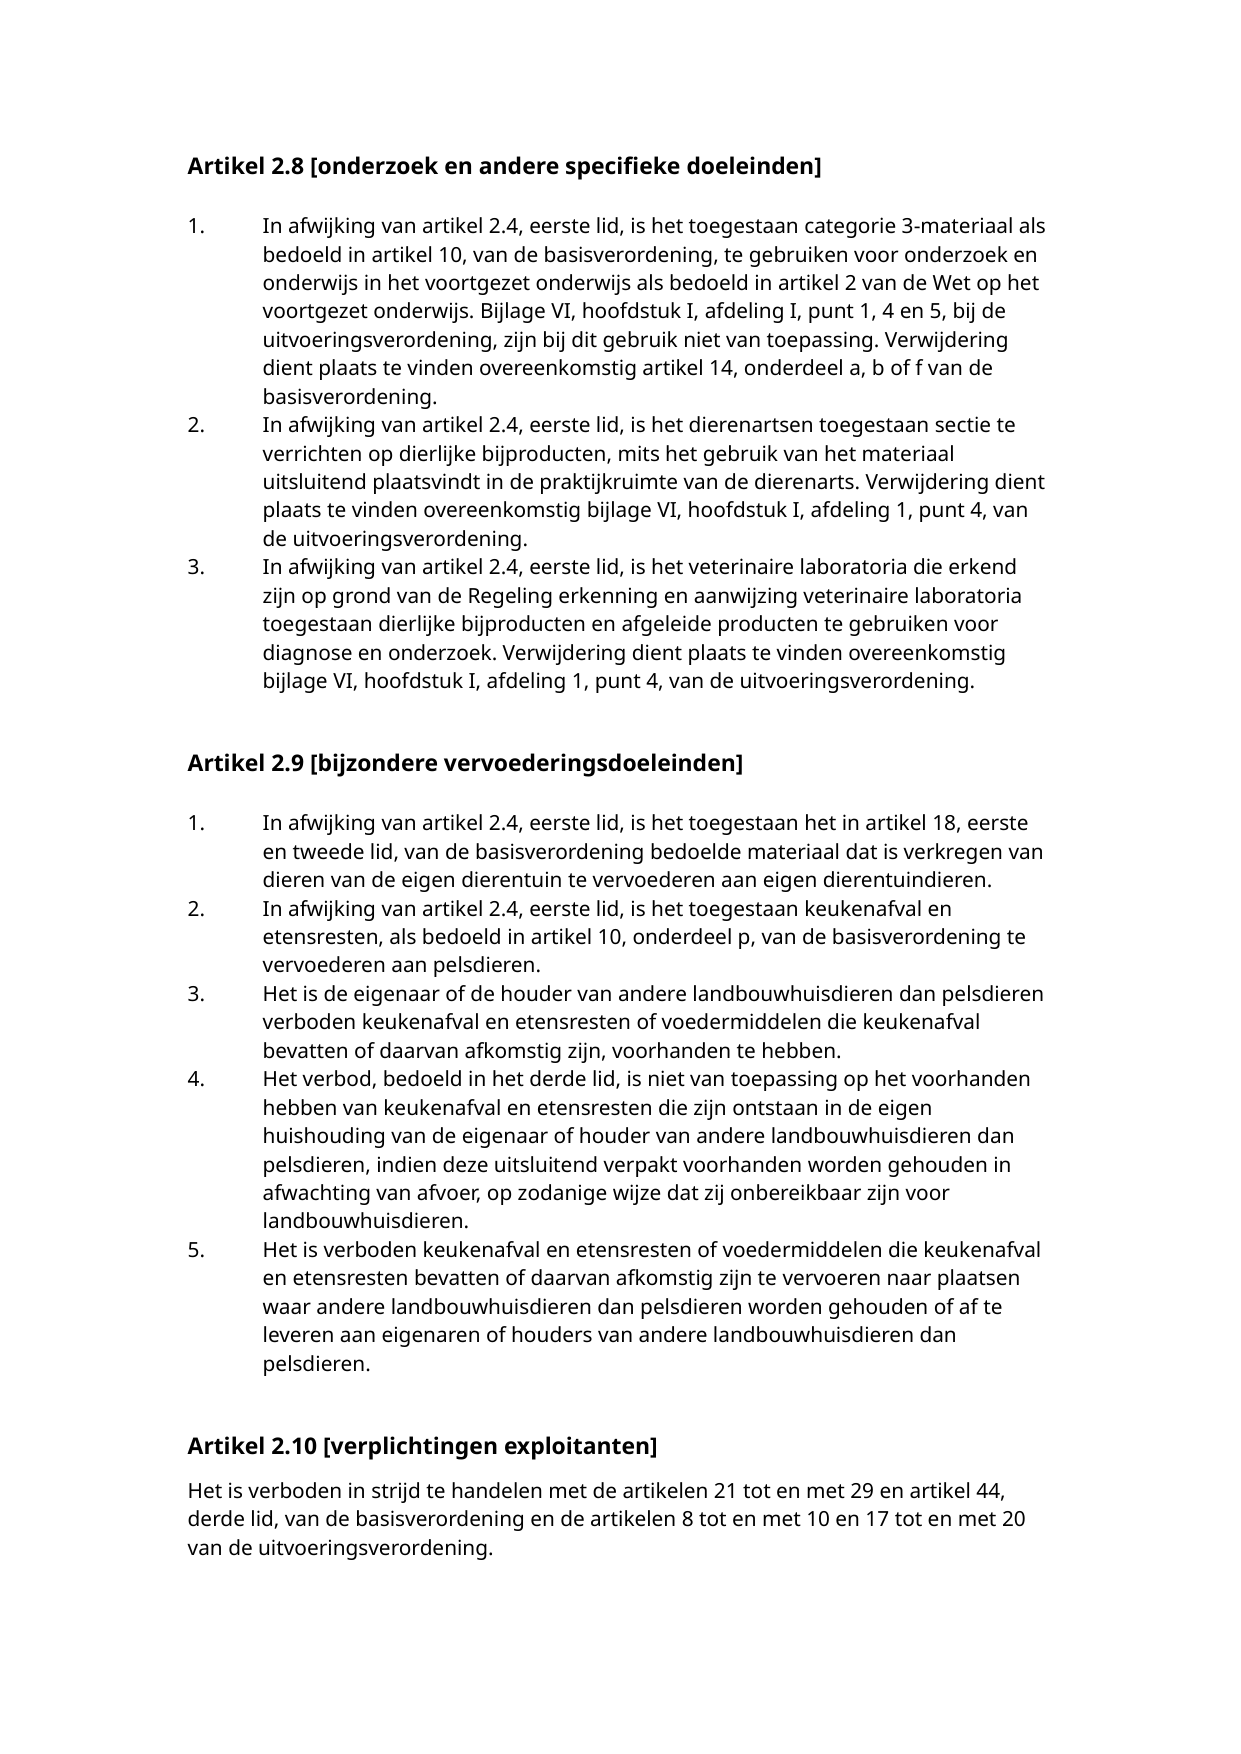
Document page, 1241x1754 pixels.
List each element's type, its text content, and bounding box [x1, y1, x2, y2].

list In afwijking van artikel 2.4, eerste lid, is het toegestaan keukenafval en etensresten, als bedoeld in artikel 10, onderdeel p, van de basisverordening te vervoederen aan pelsdieren. [187, 894, 1053, 979]
subtitle Artikel 2.8 [onderzoek en andere specifieke doeleinden] [187, 150, 1053, 181]
list Het verbod, bedoeld in het derde lid, is niet van toepassing op het voorhanden hebben van keukenafval en etensresten die zijn ontstaan in de eigen huishouding van de eigenaar of houder van andere landbouwhuisdieren dan pelsdieren, indien deze uitsluitend verpakt voorhanden worden gehouden in afwachting van afvoer, op zodanige wijze dat zij onbereikbaar zijn voor landbouwhuisdieren. [187, 1064, 1053, 1235]
subtitle Artikel 2.9 [bijzondere vervoederingsdoeleinden] [187, 747, 1053, 778]
list In afwijking van artikel 2.4, eerste lid, is het toegestaan het in artikel 18, eerste en tweede lid, van de basisverordening bedoelde materiaal dat is verkregen van dieren van de eigen dierentuin te vervoederen aan eigen dierentuindieren. [187, 808, 1053, 894]
text Het is verboden in strijd te handelen met de artikelen 21 tot en met 29 en artikel 44, derde lid, van de basisverordening en de artikelen 8 tot en met 10 en 17 tot en met 20 van de uitvoeringsverordening. [187, 1476, 1053, 1561]
list Het is verboden keukenafval en etensresten of voedermiddelen die keukenafval en etensresten bevatten of daarvan afkomstig zijn te vervoeren naar plaatsen waar andere landbouwhuisdieren dan pelsdieren worden gehouden of af te leveren aan eigenaren of houders van andere landbouwhuisdieren dan pelsdieren. [187, 1235, 1053, 1377]
list In afwijking van artikel 2.4, eerste lid, is het toegestaan categorie 3-materiaal als bedoeld in artikel 10, van de basisverordening, te gebruiken voor onderzoek en onderwijs in het voortgezet onderwijs als bedoeld in artikel 2 van de Wet op het voortgezet onderwijs. Bijlage VI, hoofdstuk I, afdeling I, punt 1, 4 en 5, bij de uitvoeringsverordening, zijn bij dit gebruik niet van toepassing. Verwijdering dient plaats te vinden overeenkomstig artikel 14, onderdeel a, b of f van de basisverordening. [187, 211, 1053, 410]
subtitle Artikel 2.10 [verplichtingen exploitanten] [187, 1430, 1053, 1461]
list Het is de eigenaar of de houder van andere landbouwhuisdieren dan pelsdieren verboden keukenafval en etensresten of voedermiddelen die keukenafval bevatten of daarvan afkomstig zijn, voorhanden te hebben. [187, 979, 1053, 1064]
list In afwijking van artikel 2.4, eerste lid, is het veterinaire laboratoria die erkend zijn op grond van de Regeling erkenning en aanwijzing veterinaire laboratoria toegestaan dierlijke bijproducten en afgeleide producten te gebruiken voor diagnose en onderzoek. Verwijdering dient plaats te vinden overeenkomstig bijlage VI, hoofdstuk I, afdeling 1, punt 4, van de uitvoeringsverordening. [187, 552, 1053, 695]
list In afwijking van artikel 2.4, eerste lid, is het dierenartsen toegestaan sectie te verrichten op dierlijke bijproducten, mits het gebruik van het materiaal uitsluitend plaatsvindt in de praktijkruimte van de dierenarts. Verwijdering dient plaats te vinden overeenkomstig bijlage VI, hoofdstuk I, afdeling 1, punt 4, van de uitvoeringsverordening. [187, 410, 1053, 552]
